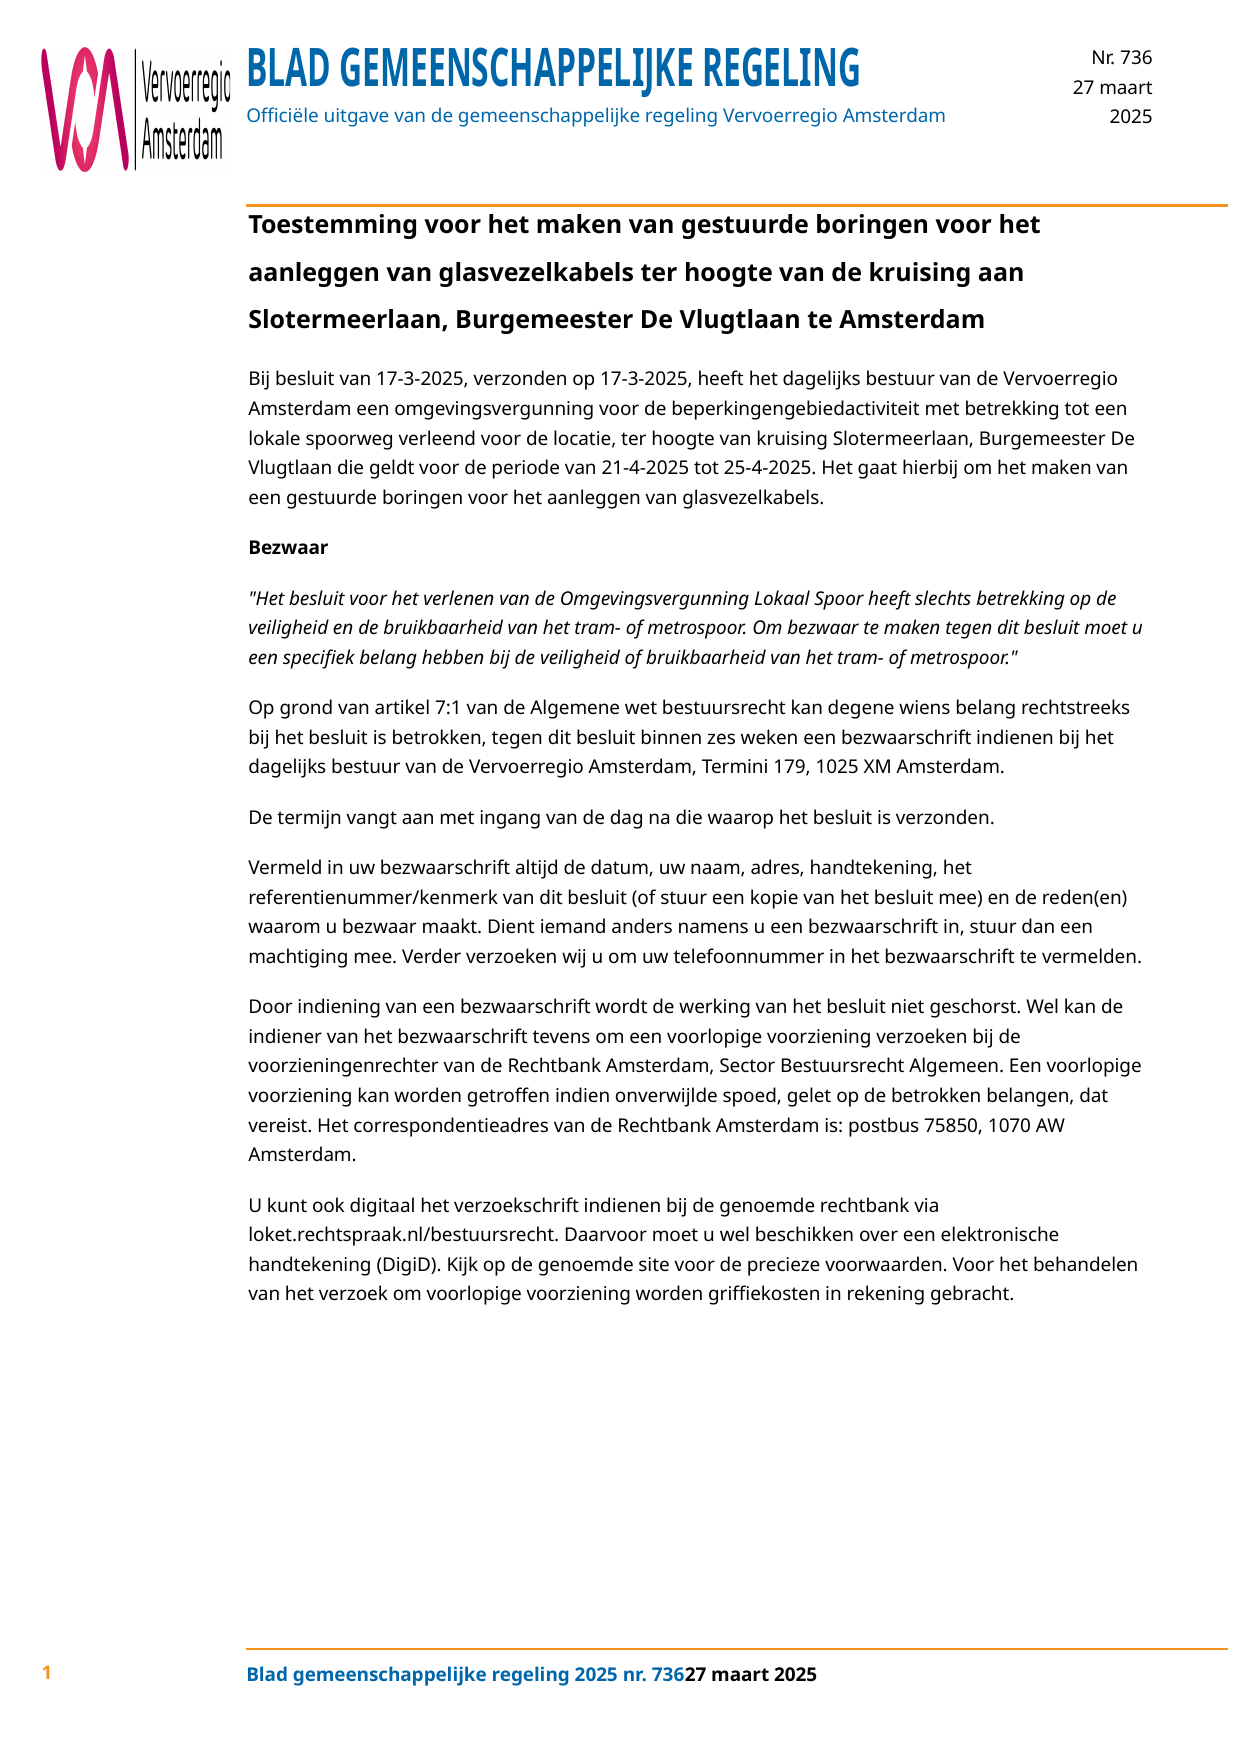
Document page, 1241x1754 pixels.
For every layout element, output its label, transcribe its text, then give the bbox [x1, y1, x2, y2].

text Bezwaar [248, 534, 1152, 560]
text Op grond van artikel 7:1 van de Algemene wet bestuursrecht kan degene wiens belang rechtstreeks bij het besluit is betrokken, tegen dit besluit binnen zes weken een bezwaarschrift indienen bij het dagelijks bestuur van de Vervoerregio Amsterdam, Termini 179, 1025 XM Amsterdam. [248, 694, 1152, 779]
text Toestemming voor het maken van gestuurde boringen voor het aanleggen van glasvezelkabels ter hoogte van de kruising aan Slotermeerlaan, Burgemeester De Vlugtlaan te Amsterdam [248, 207, 1152, 336]
text U kunt ook digitaal het verzoekschrift indienen bij de genoemde rechtbank via loket.rechtspraak.nl/bestuursrecht. Daarvoor moet u wel beschikken over een elektronische handtekening (DigiD). Kijk op de genoemde site voor de precieze voorwaarden. Voor het behandelen van het verzoek om voorlopige voorziening worden griffiekosten in rekening gebracht. [248, 1192, 1152, 1306]
text Door indiening van een bezwaarschrift wordt de werking van het besluit niet geschorst. Wel kan de indiener van het bezwaarschrift tevens om een voorlopige voorziening verzoeken bij de voorzieningenrechter van de Rechtbank Amsterdam, Sector Bestuursrecht Algemeen. Een voorlopige voorziening kan worden getroffen indien onverwijlde spoed, gelet op de betrokken belangen, dat vereist. Het correspondentieadres van de Rechtbank Amsterdam is: postbus 75850, 1070 AW Amsterdam. [248, 993, 1152, 1167]
text Bij besluit van 17-3-2025, verzonden op 17-3-2025, heeft het dagelijks bestuur van de Vervoerregio Amsterdam een omgevingsvergunning voor de beperkingengebiedactiviteit met betrekking tot een lokale spoorweg verleend voor de locatie, ter hoogte van kruising Slotermeerlaan, Burgemeester De Vlugtlaan die geldt voor de periode van 21-4-2025 tot 25-4-2025. Het gaat hierbij om het maken van een gestuurde boringen voor het aanleggen van glasvezelkabels. [248, 366, 1152, 509]
text De termijn vangt aan met ingang van de dag na die waarop het besluit is verzonden. [248, 804, 1152, 829]
text "Het besluit voor het verlenen van de Omgevingsvergunning Lokaal Spoor heeft slechts betrekking op de veiligheid en de bruikbaarheid van het tram- of metrospoor. Om bezwaar te maken tegen dit besluit moet u een specifiek belang hebben bij de veiligheid of bruikbaarheid van het tram- of metrospoor." [248, 585, 1152, 669]
text Vermeld in uw bezwaarschrift altijd de datum, uw naam, adres, handtekening, het referentienummer/kenmerk van dit besluit (of stuur een kopie van het besluit mee) en de reden(en) waarom u bezwaar maakt. Dient iemand anders namens u een bezwaarschrift in, stuur dan een machtiging mee. Verder verzoeken wij u om uw telefoonnummer in het bezwaarschrift te vermelden. [248, 854, 1152, 969]
picture [41, 47, 231, 172]
